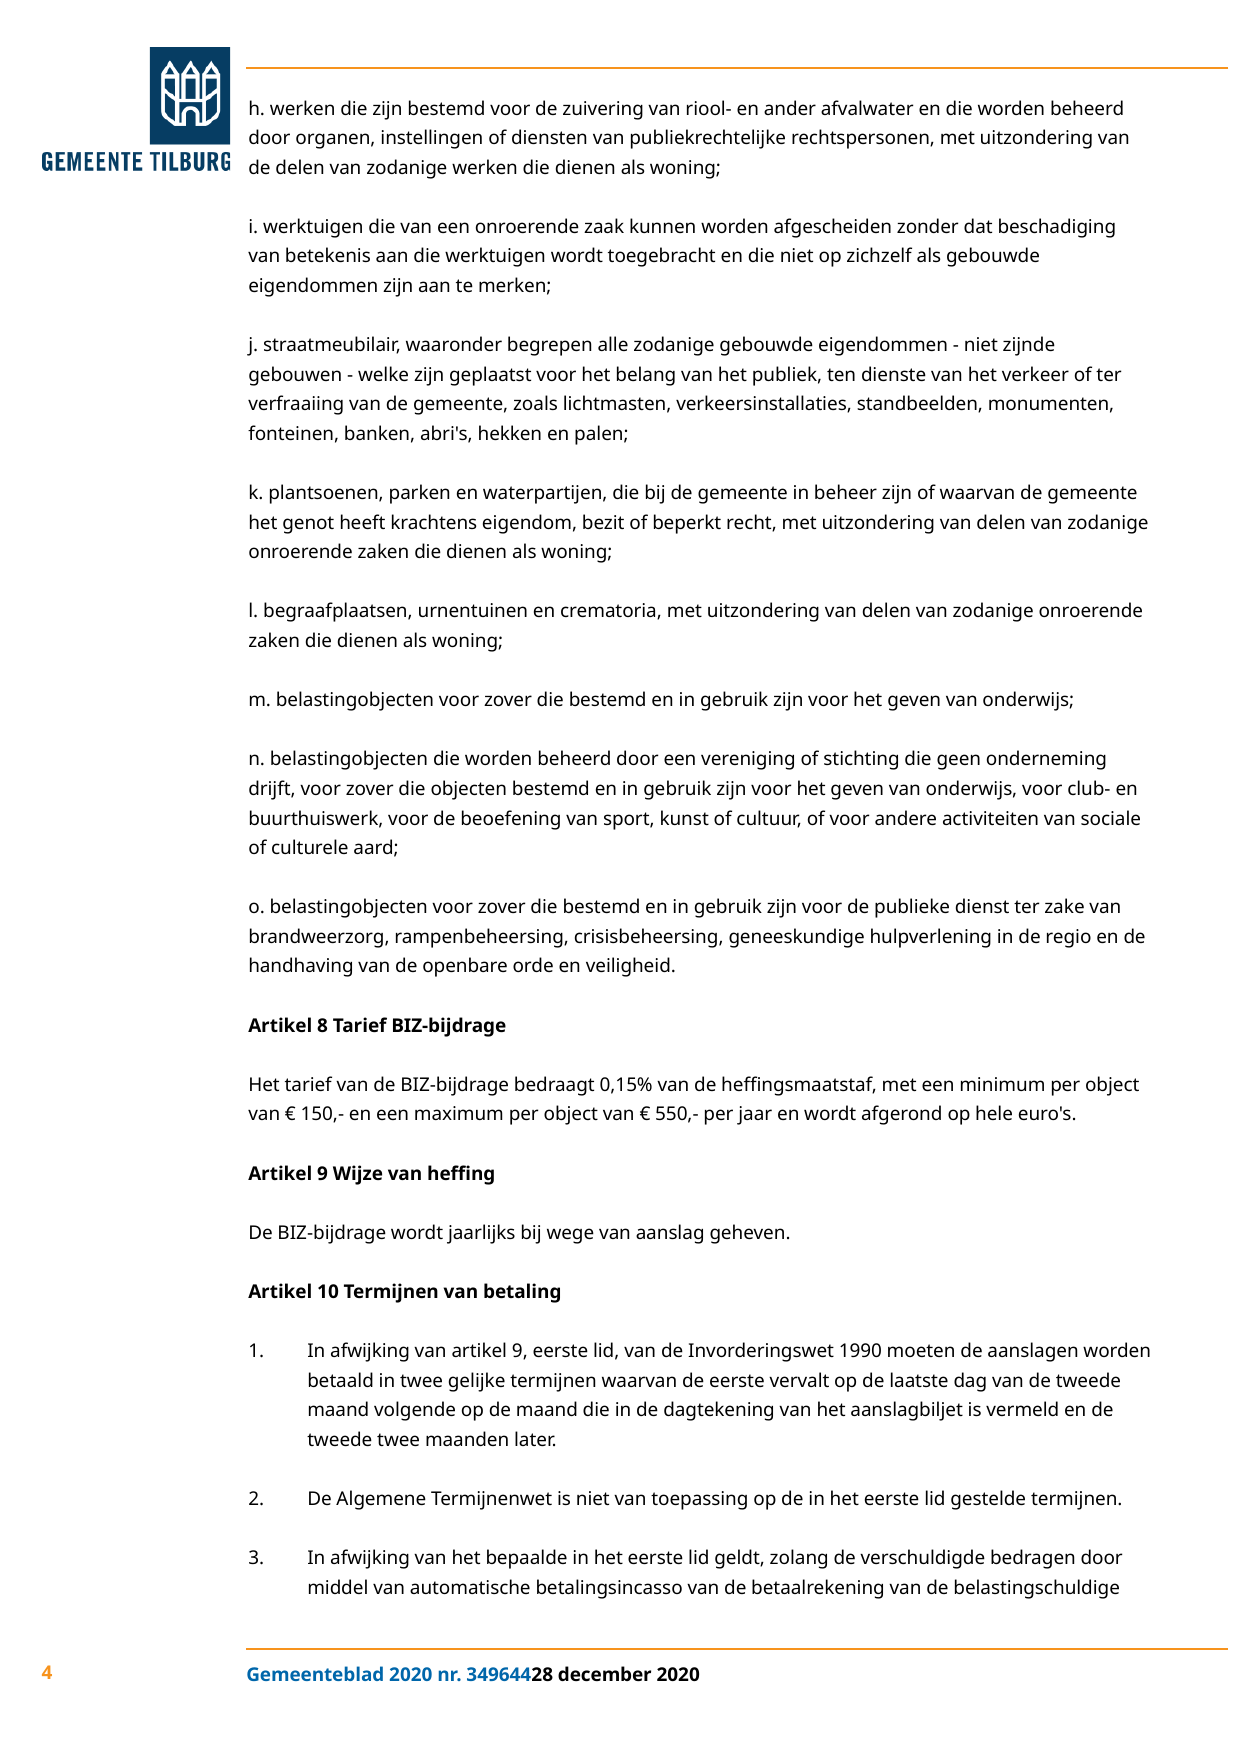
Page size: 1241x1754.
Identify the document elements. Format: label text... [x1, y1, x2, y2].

text o. belastingobjecten voor zover die bestemd en in gebruik zijn voor de publieke dienst ter zake van brandweerzorg, rampenbeheersing, crisisbeheersing, geneeskundige hulpverlening in de regio en de handhaving van de openbare orde en veiligheid. [248, 893, 1152, 978]
text Artikel 10 Termijnen van betaling [248, 1278, 1152, 1304]
text De BIZ-bijdrage wordt jaarlijks bij wege van aanslag geheven. [248, 1219, 1152, 1245]
text i. werktuigen die van een onroerende zaak kunnen worden afgescheiden zonder dat beschadiging van betekenis aan die werktuigen wordt toegebracht en die niet op zichzelf als gebouwde eigendommen zijn aan te merken; [248, 213, 1152, 298]
text m. belastingobjecten voor zover die bestemd en in gebruik zijn voor het geven van onderwijs; [248, 686, 1152, 712]
text Artikel 8 Tarief BIZ-bijdrage [248, 1012, 1152, 1038]
list In afwijking van het bepaalde in het eerste lid geldt, zolang de verschuldigde bedragen door middel van automatische betalingsincasso van de betaalrekening van de belastingschuldige [248, 1544, 1152, 1600]
text Het tarief van de BIZ-bijdrage bedraagt 0,15% van de heffingsmaatstaf, met een minimum per object van € 150,- en een maximum per object van € 550,- per jaar en wordt afgerond op hele euro's. [248, 1071, 1152, 1126]
text j. straatmeubilair, waaronder begrepen alle zodanige gebouwde eigendommen - niet zijnde gebouwen - welke zijn geplaatst voor het belang van het publiek, ten dienste van het verkeer of ter verfraaiing van de gemeente, zoals lichtmasten, verkeersinstallaties, standbeelden, monumenten, fonteinen, banken, abri's, hekken en palen; [248, 331, 1152, 446]
text n. belastingobjecten die worden beheerd door een vereniging of stichting die geen onderneming drijft, voor zover die objecten bestemd en in gebruik zijn voor het geven van onderwijs, voor club- en buurthuiswerk, voor de beoefening van sport, kunst of cultuur, of voor andere activiteiten van sociale of culturele aard; [248, 746, 1152, 860]
list De Algemene Termijnenwet is niet van toepassing op de in het eerste lid gestelde termijnen. [248, 1485, 1152, 1511]
text l. begraafplaatsen, urnentuinen en crematoria, met uitzondering van delen van zodanige onroerende zaken die dienen als woning; [248, 598, 1152, 653]
picture [41, 47, 231, 172]
text k. plantsoenen, parken en waterpartijen, die bij de gemeente in beheer zijn of waarvan de gemeente het genot heeft krachtens eigendom, bezit of beperkt recht, met uitzondering van delen van zodanige onroerende zaken die dienen als woning; [248, 479, 1152, 564]
text h. werken die zijn bestemd voor de zuivering van riool- en ander afvalwater en die worden beheerd door organen, instellingen of diensten van publiekrechtelijke rechtspersonen, met uitzondering van de delen van zodanige werken die dienen als woning; [248, 95, 1152, 180]
text Artikel 9 Wijze van heffing [248, 1160, 1152, 1186]
list In afwijking van artikel 9, eerste lid, van de Invorderingswet 1990 moeten de aanslagen worden betaald in twee gelijke termijnen waarvan de eerste vervalt op de laatste dag van de tweede maand volgende op de maand die in de dagtekening van het aanslagbiljet is vermeld en de tweede twee maanden later. [248, 1337, 1152, 1452]
